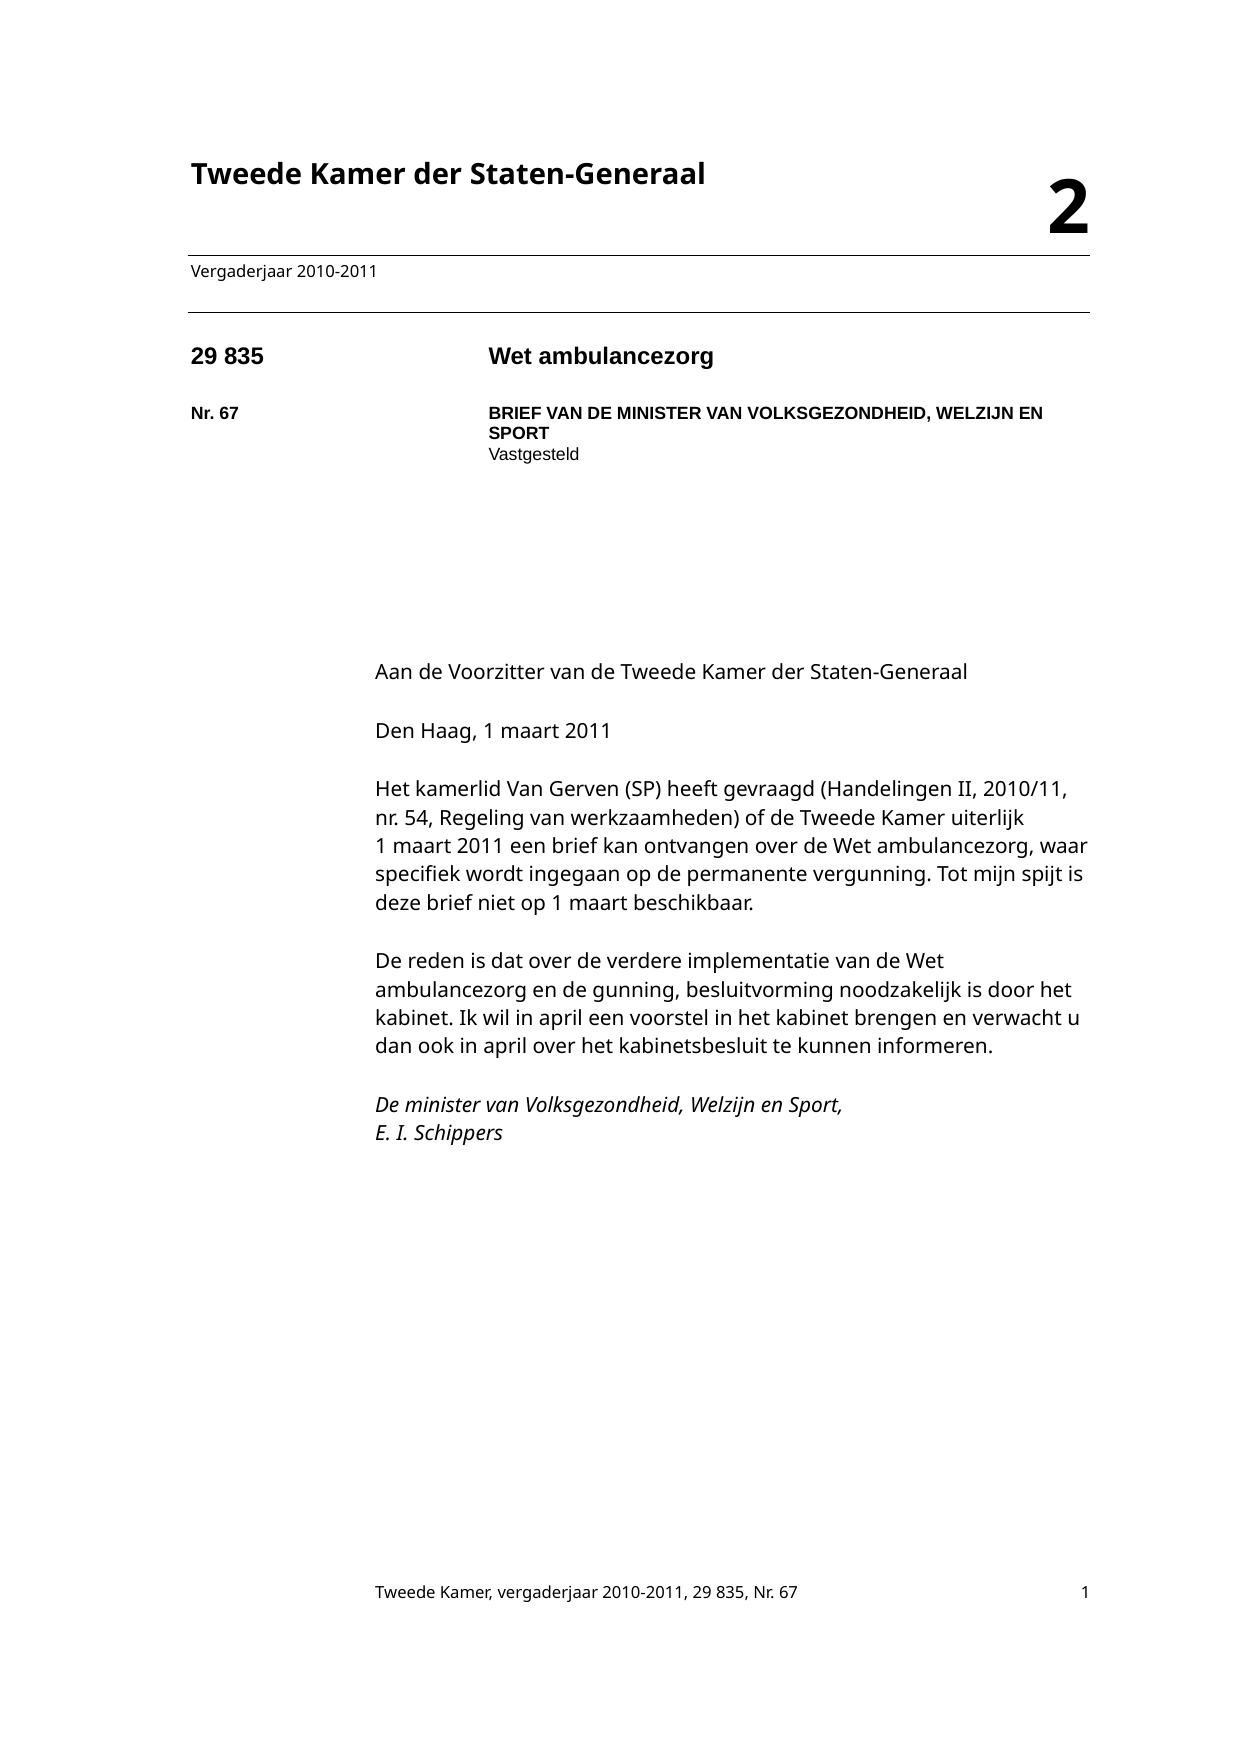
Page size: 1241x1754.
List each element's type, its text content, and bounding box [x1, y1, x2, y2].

text E. I. Schippers [375, 1118, 1090, 1147]
text Den Haag, 1 maart 2011 [375, 716, 1090, 744]
table_cell Nr. 67 [188, 399, 485, 539]
table_cell [188, 313, 485, 339]
table_cell BRIEF VAN DE MINISTER VAN VOLKSGEZONDHEID, WELZIJN EN SPORT Vastgesteld [485, 399, 1090, 539]
text De minister van Volksgezondheid, Welzijn en Sport, [375, 1090, 1090, 1118]
table_cell 29 835 [188, 339, 485, 399]
table_header 2 [910, 150, 1090, 255]
table_header Tweede Kamer der Staten-Generaal [188, 150, 909, 255]
text De reden is dat over de verdere implementatie van de Wet ambulancezorg en de gunning, besluitvorming noodzakelijk is door het kabinet. Ik wil in april een voorstel in het kabinet brengen en verwacht u dan ook in april over het kabinetsbesluit te kunnen informeren. [375, 946, 1090, 1060]
table_cell Wet ambulancezorg [485, 339, 1090, 399]
text Het kamerlid Van Gerven (SP) heeft gevraagd (Handelingen II, 2010/11, nr. 54, Regeling van werkzaamheden) of de Tweede Kamer uiterlijk 1 maart 2011 een brief kan ontvangen over de Wet ambulancezorg, waar specifiek wordt ingegaan op de permanente vergunning. Tot mijn spijt is deze brief niet op 1 maart beschikbaar. [375, 774, 1090, 916]
text Aan de Voorzitter van de Tweede Kamer der Staten-Generaal [375, 657, 1090, 686]
table_cell [485, 256, 1090, 312]
table_cell [485, 313, 1090, 339]
table_cell Vergaderjaar 2010-2011 [188, 256, 485, 312]
